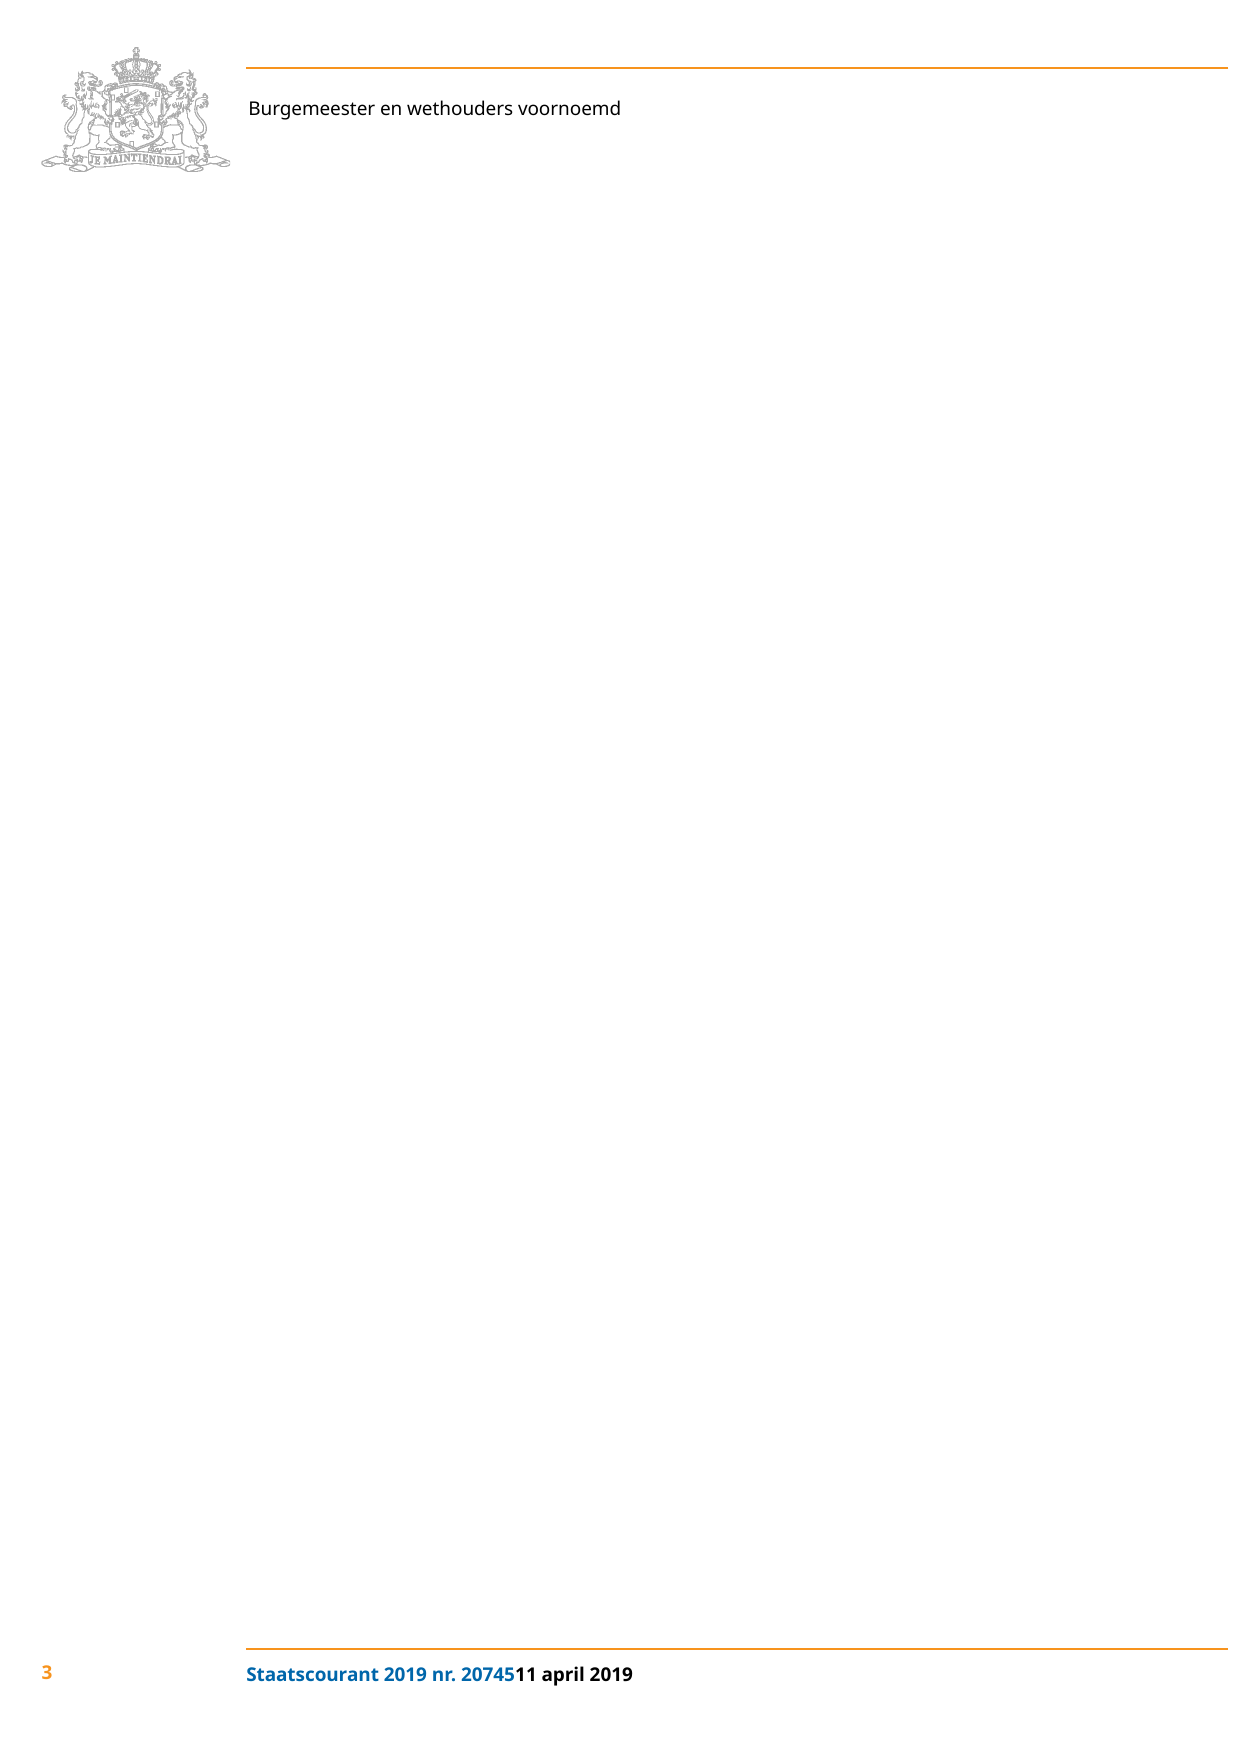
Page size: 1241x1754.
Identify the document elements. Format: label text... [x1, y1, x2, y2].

text Burgemeester en wethouders voornoemd [248, 95, 1152, 121]
picture [41, 47, 231, 172]
